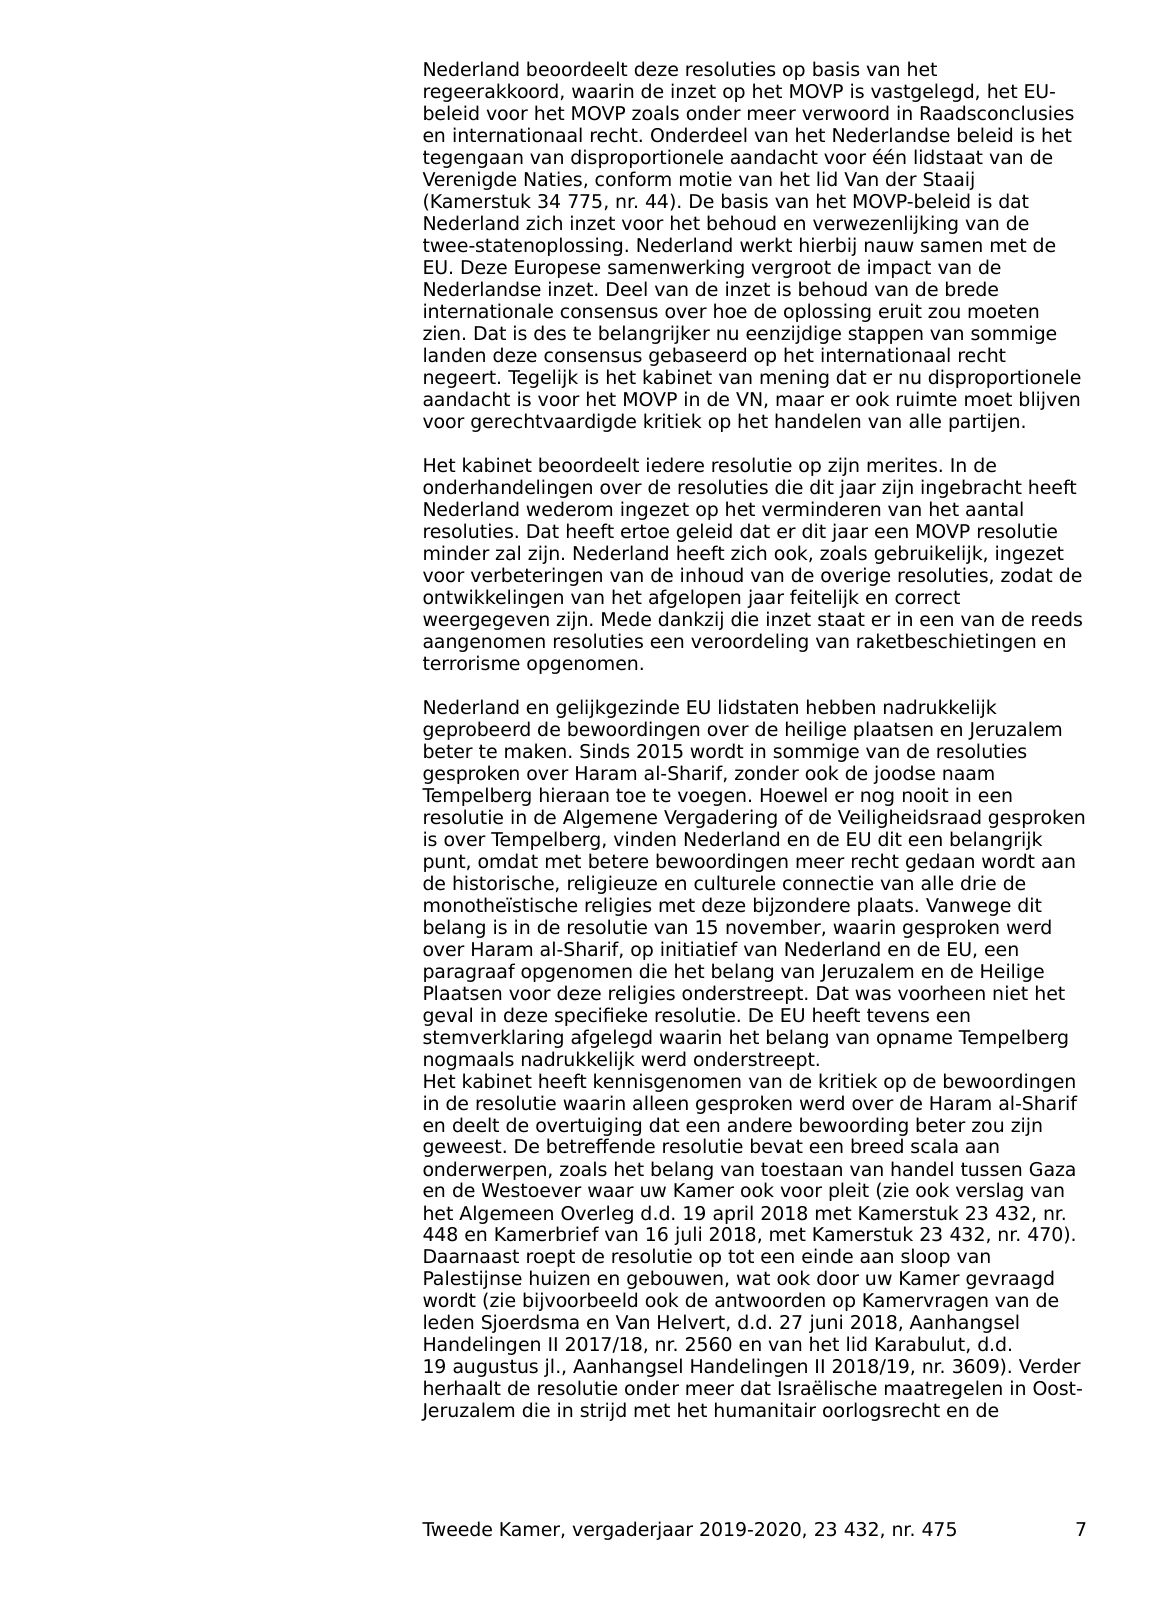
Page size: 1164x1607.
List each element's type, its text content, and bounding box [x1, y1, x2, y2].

text Nederland beoordeelt deze resoluties op basis van het regeerakkoord, waarin de inzet op het MOVP is vastgelegd, het EU-beleid voor het MOVP zoals onder meer verwoord in Raadsconclusies en internationaal recht. Onderdeel van het Nederlandse beleid is het tegengaan van disproportionele aandacht voor één lidstaat van de Verenigde Naties, conform motie van het lid Van der Staaij (Kamerstuk 34 775, nr. 44). De basis van het MOVP-beleid is dat Nederland zich inzet voor het behoud en verwezenlijking van de twee-statenoplossing. Nederland werkt hierbij nauw samen met de EU. Deze Europese samenwerking vergroot de impact van de Nederlandse inzet. Deel van de inzet is behoud van de brede internationale consensus over hoe de oplossing eruit zou moeten zien. Dat is des te belangrijker nu eenzijdige stappen van sommige landen deze consensus gebaseerd op het internationaal recht negeert. Tegelijk is het kabinet van mening dat er nu disproportionele aandacht is voor het MOVP in de VN, maar er ook ruimte moet blijven voor gerechtvaardigde kritiek op het handelen van alle partijen. [422, 59, 1087, 433]
text Het kabinet beoordeelt iedere resolutie op zijn merites. In de onderhandelingen over de resoluties die dit jaar zijn ingebracht heeft Nederland wederom ingezet op het verminderen van het aantal resoluties. Dat heeft ertoe geleid dat er dit jaar een MOVP resolutie minder zal zijn. Nederland heeft zich ook, zoals gebruikelijk, ingezet voor verbeteringen van de inhoud van de overige resoluties, zodat de ontwikkelingen van het afgelopen jaar feitelijk en correct weergegeven zijn. Mede dankzij die inzet staat er in een van de reeds aangenomen resoluties een veroordeling van raketbeschietingen en terrorisme opgenomen. [422, 455, 1087, 675]
text Het kabinet heeft kennisgenomen van de kritiek op de bewoordingen in de resolutie waarin alleen gesproken werd over de Haram al-Sharif en deelt de overtuiging dat een andere bewoording beter zou zijn geweest. De betreffende resolutie bevat een breed scala aan onderwerpen, zoals het belang van toestaan van handel tussen Gaza en de Westoever waar uw Kamer ook voor pleit (zie ook verslag van het Algemeen Overleg d.d. 19 april 2018 met Kamerstuk 23 432, nr. 448 en Kamerbrief van 16 juli 2018, met Kamerstuk 23 432, nr. 470). Daarnaast roept de resolutie op tot een einde aan sloop van Palestijnse huizen en gebouwen, wat ook door uw Kamer gevraagd wordt (zie bijvoorbeeld ook de antwoorden op Kamervragen van de leden Sjoerdsma en Van Helvert, d.d. 27 juni 2018, Aanhangsel Handelingen II 2017/18, nr. 2560 en van het lid Karabulut, d.d. 19 augustus jl., Aanhangsel Handelingen II 2018/19, nr. 3609). Verder herhaalt de resolutie onder meer dat Israëlische maatregelen in Oost-Jeruzalem die in strijd met het humanitair oorlogsrecht en de [422, 1071, 1087, 1422]
text Nederland en gelijkgezinde EU lidstaten hebben nadrukkelijk geprobeerd de bewoordingen over de heilige plaatsen en Jeruzalem beter te maken. Sinds 2015 wordt in sommige van de resoluties gesproken over Haram al-Sharif, zonder ook de joodse naam Tempelberg hieraan toe te voegen. Hoewel er nog nooit in een resolutie in de Algemene Vergadering of de Veiligheidsraad gesproken is over Tempelberg, vinden Nederland en de EU dit een belangrijk punt, omdat met betere bewoordingen meer recht gedaan wordt aan de historische, religieuze en culturele connectie van alle drie de monotheïstische religies met deze bijzondere plaats. Vanwege dit belang is in de resolutie van 15 november, waarin gesproken werd over Haram al-Sharif, op initiatief van Nederland en de EU, een paragraaf opgenomen die het belang van Jeruzalem en de Heilige Plaatsen voor deze religies onderstreept. Dat was voorheen niet het geval in deze specifieke resolutie. De EU heeft tevens een stemverklaring afgelegd waarin het belang van opname Tempelberg nogmaals nadrukkelijk werd onderstreept. [422, 697, 1087, 1071]
